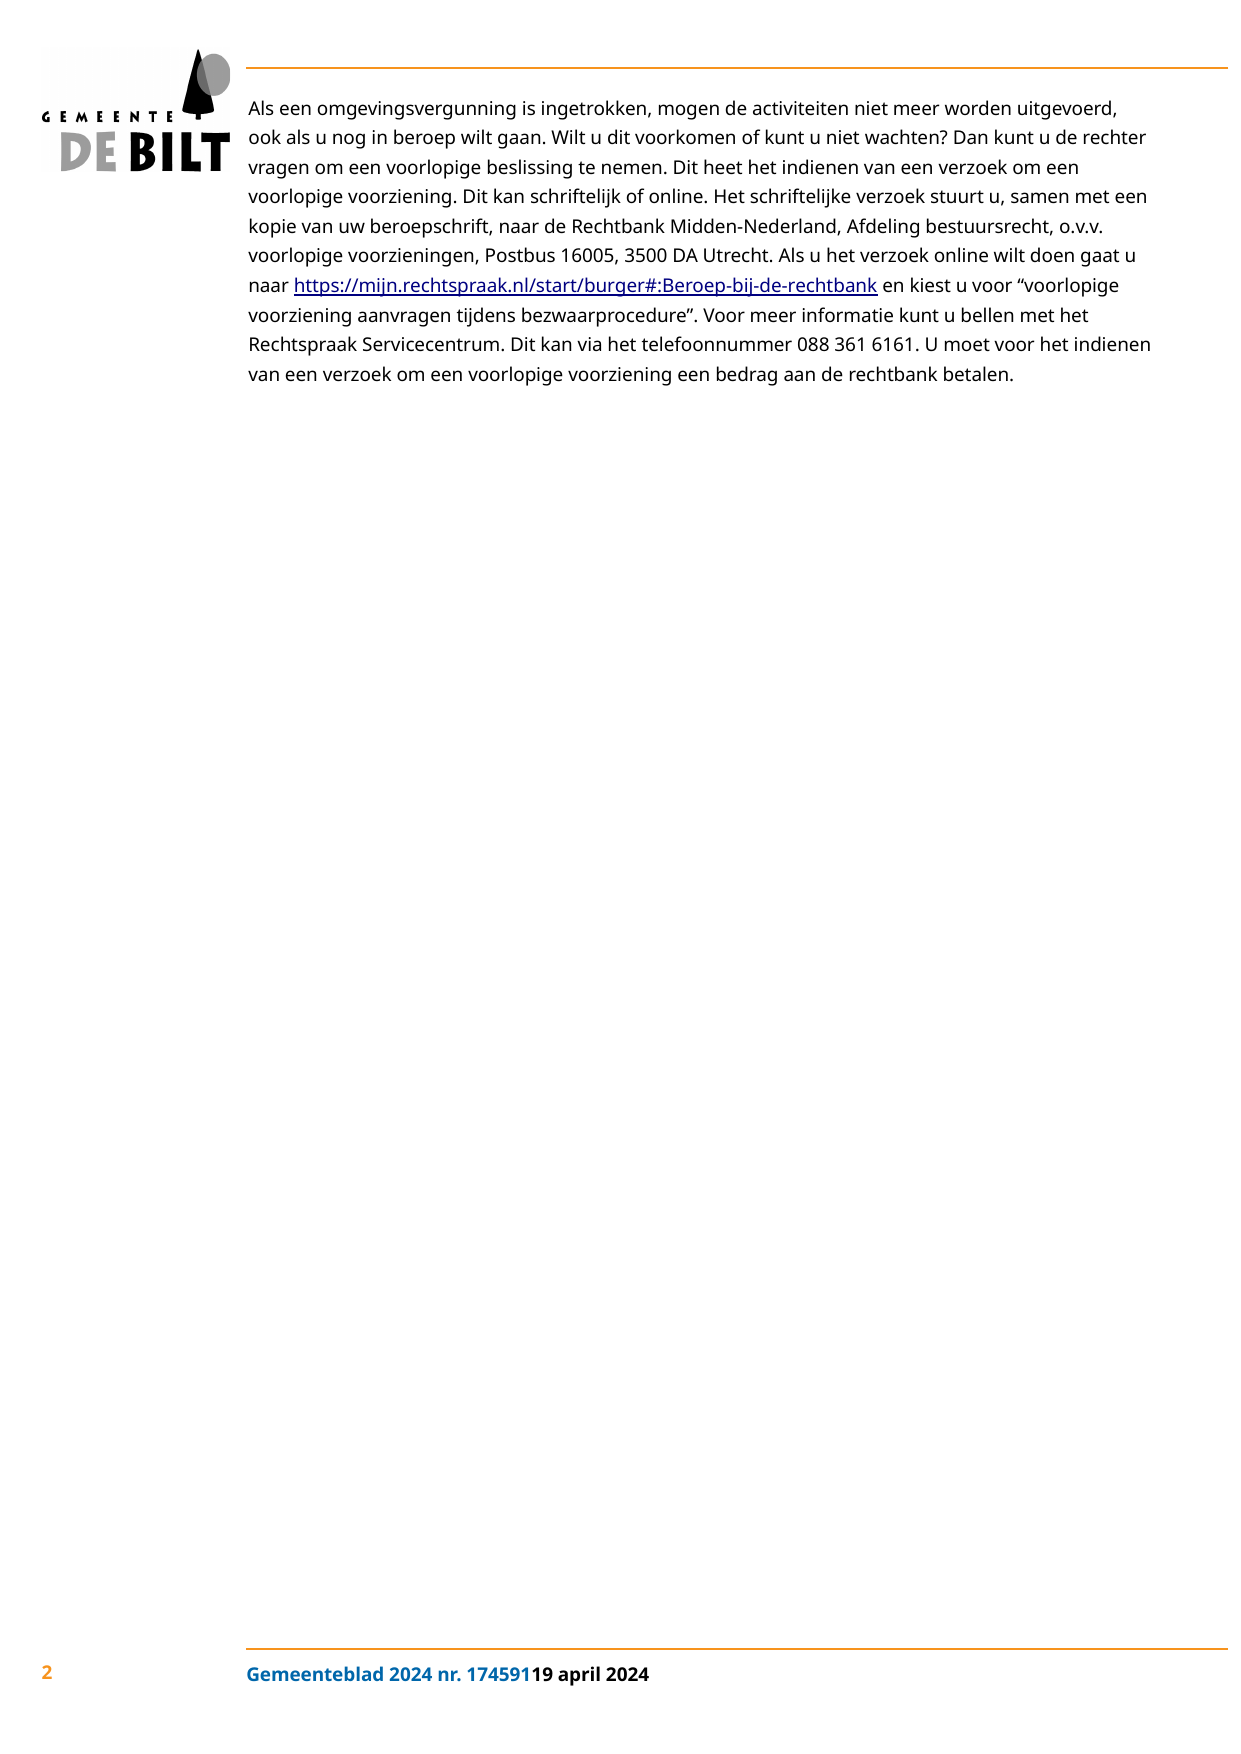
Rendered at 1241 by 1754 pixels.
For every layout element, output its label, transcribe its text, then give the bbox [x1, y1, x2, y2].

text Als een omgevingsvergunning is ingetrokken, mogen de activiteiten niet meer worden uitgevoerd, ook als u nog in beroep wilt gaan. Wilt u dit voorkomen of kunt u niet wachten? Dan kunt u de rechter vragen om een voorlopige beslissing te nemen. Dit heet het indienen van een verzoek om een voorlopige voorziening. Dit kan schriftelijk of online. Het schriftelijke verzoek stuurt u, samen met een kopie van uw beroepschrift, naar de Rechtbank Midden-Nederland, Afdeling bestuursrecht, o.v.v. voorlopige voorzieningen, Postbus 16005, 3500 DA Utrecht. Als u het verzoek online wilt doen gaat u naar https://mijn.rechtspraak.nl/start/burger#:Beroep-bij-de-rechtbank en kiest u voor “voorlopige voorziening aanvragen tijdens bezwaarprocedure”. Voor meer informatie kunt u bellen met het Rechtspraak Servicecentrum. Dit kan via het telefoonnummer 088 361 6161. U moet voor het indienen van een verzoek om een voorlopige voorziening een bedrag aan de rechtbank betalen. [248, 95, 1152, 387]
picture [41, 47, 231, 172]
